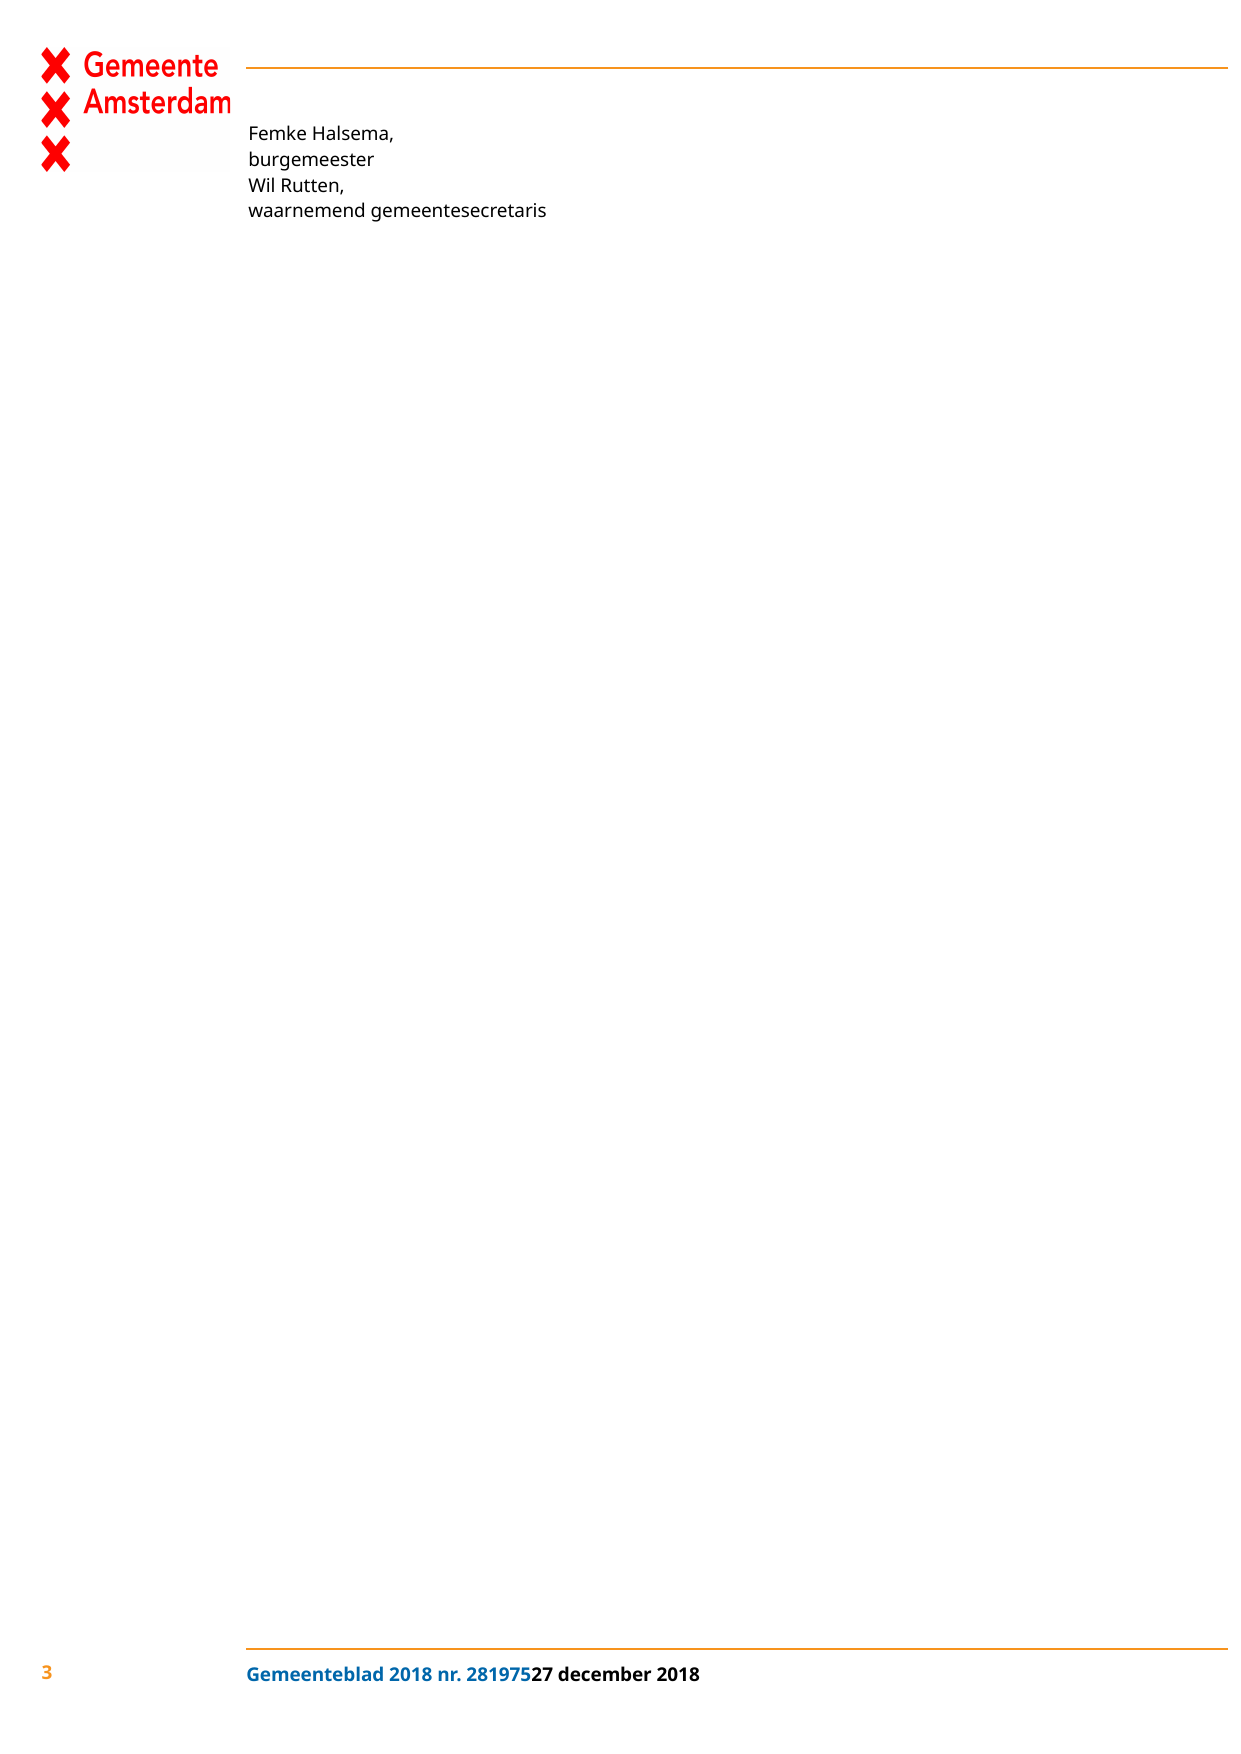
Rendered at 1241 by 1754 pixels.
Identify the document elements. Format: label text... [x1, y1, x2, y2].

picture [41, 47, 231, 172]
text waarnemend gemeentesecretaris [248, 198, 1152, 223]
text burgemeester [248, 146, 1152, 172]
text Wil Rutten, [248, 172, 1152, 198]
text Femke Halsema, [248, 121, 1152, 146]
